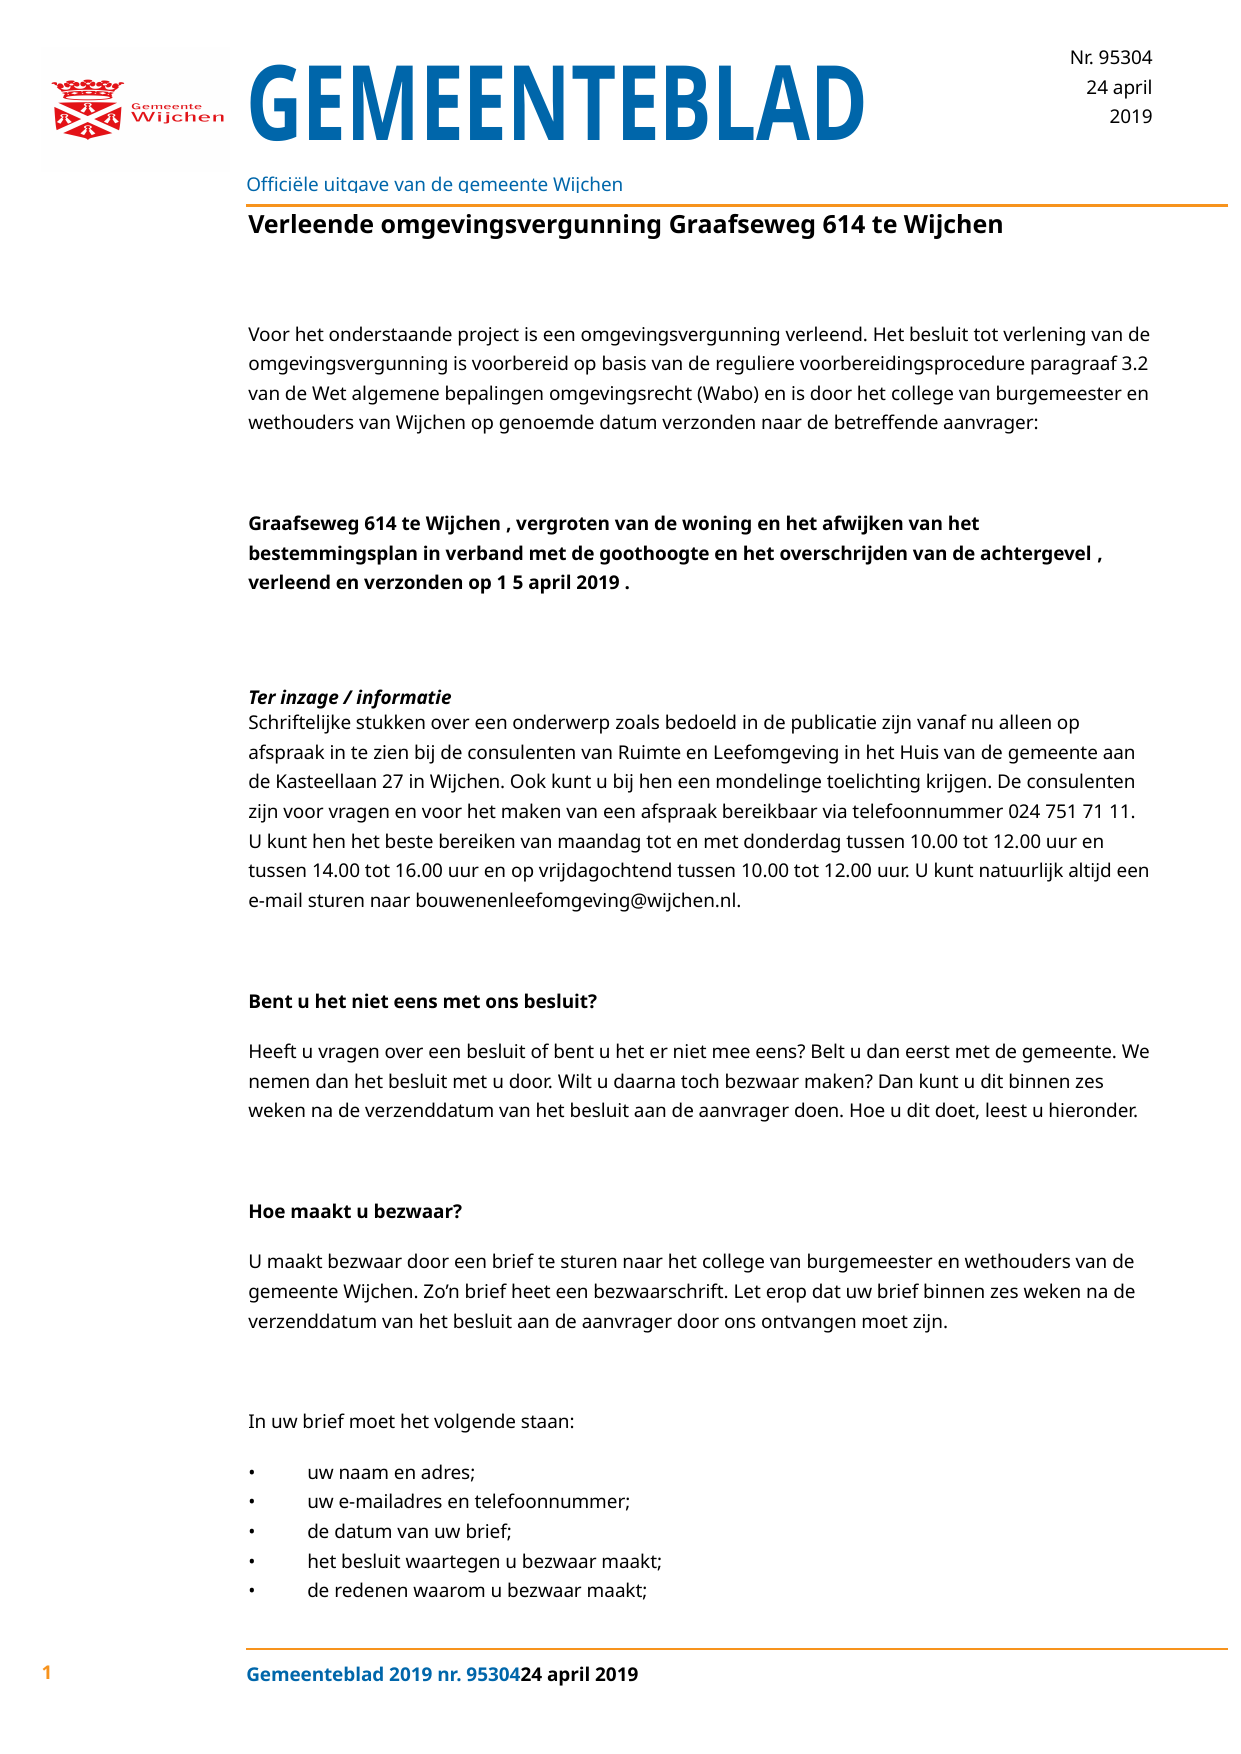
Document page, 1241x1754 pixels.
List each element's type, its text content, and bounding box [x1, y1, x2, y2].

picture [41, 47, 231, 172]
list de redenen waarom u bezwaar maakt; [248, 1577, 1152, 1603]
text Heeft u vragen over een besluit of bent u het er niet mee eens? Belt u dan eerst met de gemeente. We nemen dan het besluit met u door. Wilt u daarna toch bezwaar maken? Dan kunt u dit binnen zes weken na de verzenddatum van het besluit aan de aanvrager doen. Hoe u dit doet, leest u hieronder. [248, 1038, 1152, 1123]
text Graafseweg 614 te Wijchen , vergroten van de woning en het afwijken van het bestemmingsplan in verband met de goothoogte en het overschrijden van de achtergevel , verleend en verzonden op 1 5 april 2019 . [248, 510, 1152, 595]
list uw e-mailadres en telefoonnummer; [248, 1489, 1152, 1514]
text In uw brief moet het volgende staan: [248, 1409, 1152, 1434]
list de datum van uw brief; [248, 1518, 1152, 1544]
text Verleende omgevingsvergunning Graafseweg 614 te Wijchen [248, 207, 1152, 241]
text Schriftelijke stukken over een onderwerp zoals bedoeld in de publicatie zijn vanaf nu alleen op afspraak in te zien bij de consulenten van Ruimte en Leefomgeving in het Huis van de gemeente aan de Kasteellaan 27 in Wijchen. Ook kunt u bij hen een mondelinge toelichting krijgen. De consulenten zijn voor vragen en voor het maken van een afspraak bereikbaar via telefoonnummer 024 751 71 11. U kunt hen het beste bereiken van maandag tot en met donderdag tussen 10.00 tot 12.00 uur en tussen 14.00 tot 16.00 uur en op vrijdagochtend tussen 10.00 tot 12.00 uur. U kunt natuurlijk altijd een e-mail sturen naar bouwenenleefomgeving@wijchen.nl. [248, 709, 1152, 913]
list het besluit waartegen u bezwaar maakt; [248, 1548, 1152, 1574]
text U maakt bezwaar door een brief te sturen naar het college van burgemeester en wethouders van de gemeente Wijchen. Zo’n brief heet een bezwaarschrift. Let erop dat uw brief binnen zes weken na de verzenddatum van het besluit aan de aanvrager door ons ontvangen moet zijn. [248, 1249, 1152, 1334]
text Hoe maakt u bezwaar? [248, 1198, 1152, 1224]
list uw naam en adres; [248, 1459, 1152, 1485]
text Bent u het niet eens met ons besluit? [248, 988, 1152, 1014]
text Voor het onderstaande project is een omgevingsvergunning verleend. Het besluit tot verlening van de omgevingsvergunning is voorbereid op basis van de reguliere voorbereidingsprocedure paragraaf 3.2 van de Wet algemene bepalingen omgevingsrecht (Wabo) en is door het college van burgemeester en wethouders van Wijchen op genoemde datum verzonden naar de betreffende aanvrager: [248, 321, 1152, 435]
text Ter inzage / informatie [248, 684, 1152, 709]
